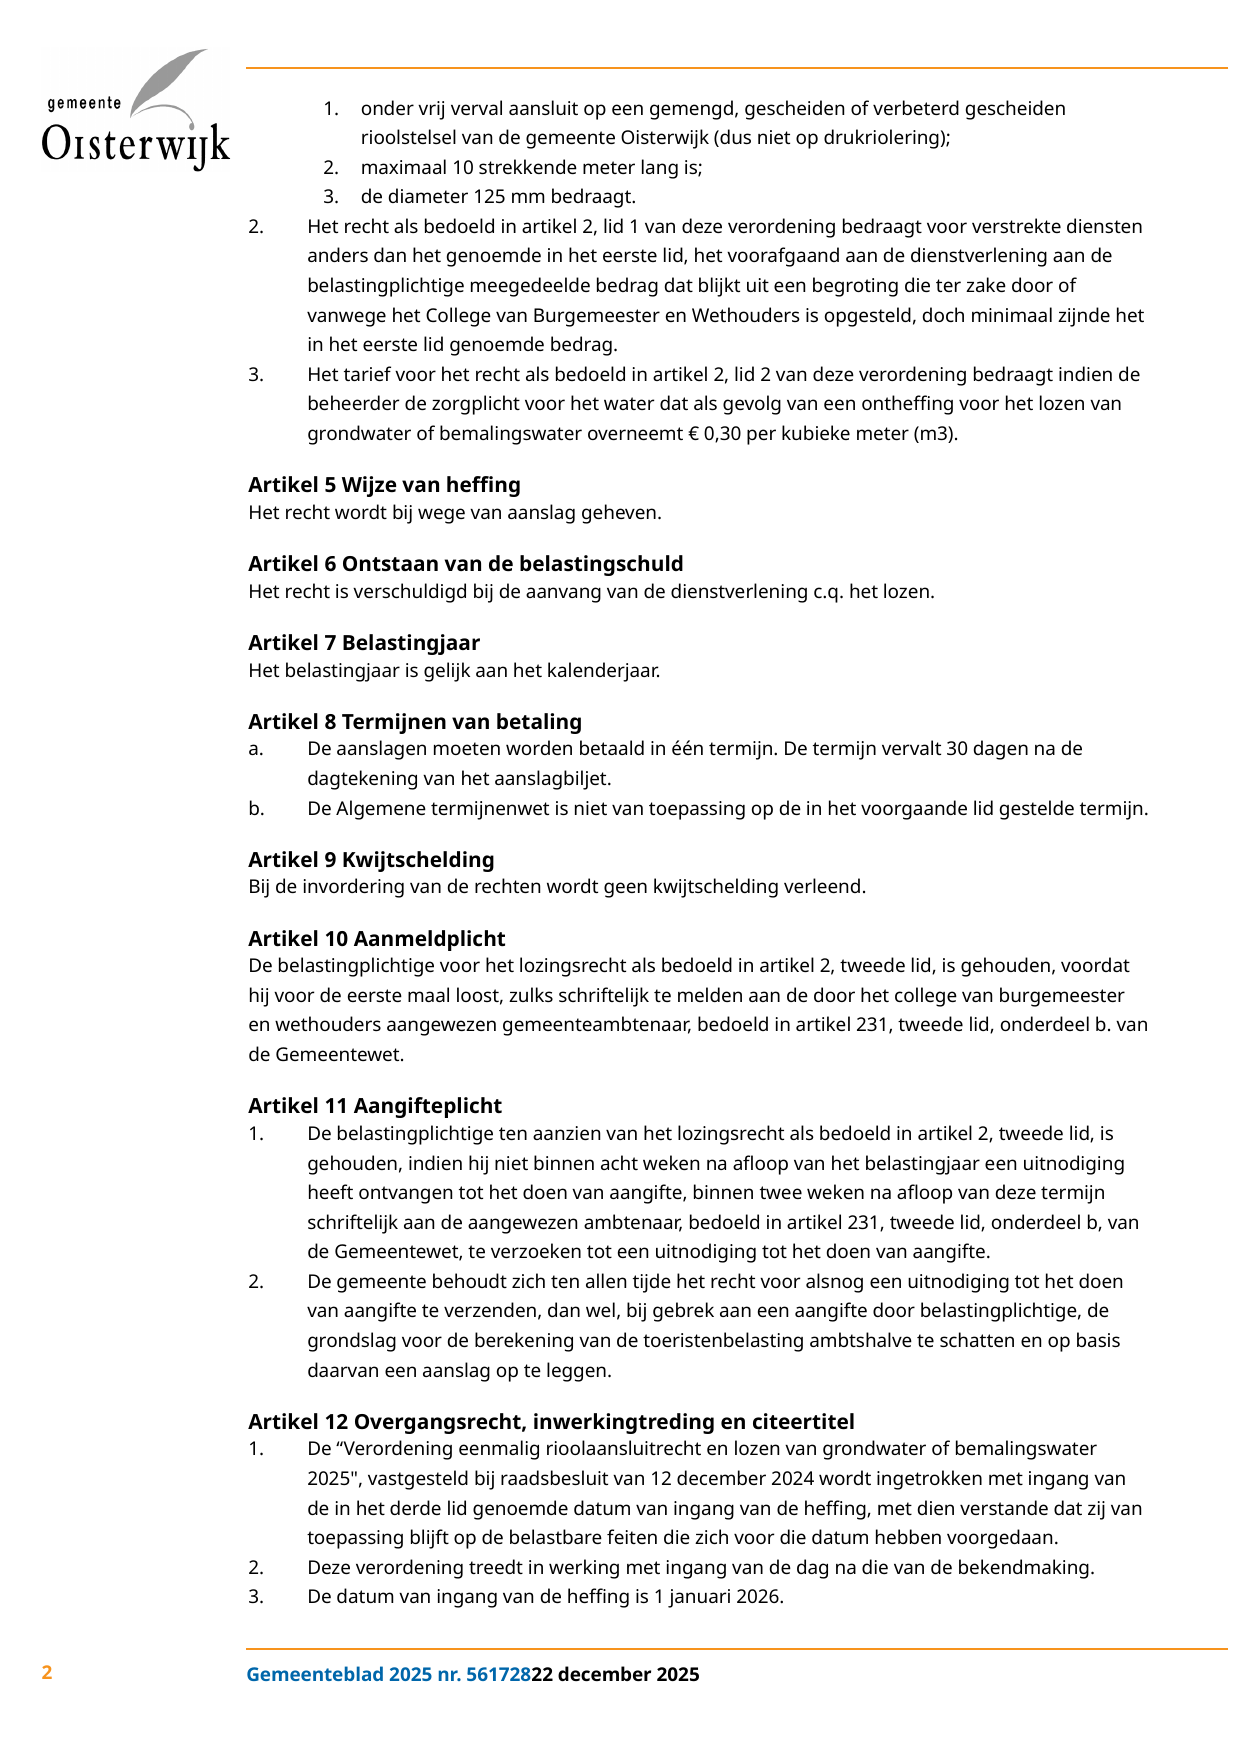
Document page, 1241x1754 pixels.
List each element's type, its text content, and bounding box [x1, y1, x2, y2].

text Het recht is verschuldigd bij de aanvang van de dienstverlening c.q. het lozen. [248, 578, 1152, 604]
list Het tarief voor het recht als bedoeld in artikel 2, lid 2 van deze verordening bedraagt indien de beheerder de zorgplicht voor het water dat als gevolg van een ontheffing voor het lozen van grondwater of bemalingswater overneemt € 0,30 per kubieke meter (m3). [248, 361, 1152, 446]
text Artikel 9 Kwijtschelding [248, 845, 1152, 874]
text Artikel 5 Wijze van heffing [248, 471, 1152, 499]
text Artikel 12 Overgangsrecht, inwerkingtreding en citeertitel [248, 1407, 1152, 1436]
text Het recht wordt bij wege van aanslag geheven. [248, 499, 1152, 525]
list Het recht als bedoeld in artikel 2, lid 1 van deze verordening bedraagt voor verstrekte diensten anders dan het genoemde in het eerste lid, het voorafgaand aan de dienstverlening aan de belastingplichtige meegedeelde bedrag dat blijkt uit een begroting die ter zake door of vanwege het College van Burgemeester en Wethouders is opgesteld, doch minimaal zijnde het in het eerste lid genoemde bedrag. [248, 213, 1152, 357]
list onder vrij verval aansluit op een gemengd, gescheiden of verbeterd gescheiden rioolstelsel van de gemeente Oisterwijk (dus niet op drukriolering); [323, 95, 1152, 150]
text Bij de invordering van de rechten wordt geen kwijtschelding verleend. [248, 874, 1152, 899]
text Artikel 11 Aangifteplicht [248, 1092, 1152, 1120]
list Deze verordening treedt in werking met ingang van de dag na die van de bekendmaking. [248, 1554, 1152, 1580]
list de diameter 125 mm bedraagt. [323, 183, 1152, 209]
list De aanslagen moeten worden betaald in één termijn. De termijn vervalt 30 dagen na de dagtekening van het aanslagbiljet. [248, 736, 1152, 791]
text De belastingplichtige voor het lozingsrecht als bedoeld in artikel 2, tweede lid, is gehouden, voordat hij voor de eerste maal loost, zulks schriftelijk te melden aan de door het college van burgemeester en wethouders aangewezen gemeenteambtenaar, bedoeld in artikel 231, tweede lid, onderdeel b. van de Gemeentewet. [248, 952, 1152, 1067]
picture [41, 47, 231, 172]
list De datum van ingang van de heffing is 1 januari 2026. [248, 1583, 1152, 1609]
text Het belastingjaar is gelijk aan het kalenderjaar. [248, 657, 1152, 682]
text Artikel 7 Belastingjaar [248, 628, 1152, 657]
text Artikel 10 Aanmeldplicht [248, 924, 1152, 952]
list De gemeente behoudt zich ten allen tijde het recht voor alsnog een uitnodiging tot het doen van aangifte te verzenden, dan wel, bij gebrek aan een aangifte door belastingplichtige, de grondslag voor de berekening van de toeristenbelasting ambtshalve te schatten en op basis daarvan een aanslag op te leggen. [248, 1268, 1152, 1382]
list De “Verordening eenmalig rioolaansluitrecht en lozen van grondwater of bemalingswater 2025", vastgesteld bij raadsbesluit van 12 december 2024 wordt ingetrokken met ingang van de in het derde lid genoemde datum van ingang van de heffing, met dien verstande dat zij van toepassing blijft op de belastbare feiten die zich voor die datum hebben voorgedaan. [248, 1436, 1152, 1550]
text Artikel 6 Ontstaan van de belastingschuld [248, 549, 1152, 578]
list De Algemene termijnenwet is niet van toepassing op de in het voorgaande lid gestelde termijn. [248, 795, 1152, 821]
list maximaal 10 strekkende meter lang is; [323, 154, 1152, 180]
list De belastingplichtige ten aanzien van het lozingsrecht als bedoeld in artikel 2, tweede lid, is gehouden, indien hij niet binnen acht weken na afloop van het belastingjaar een uitnodiging heeft ontvangen tot het doen van aangifte, binnen twee weken na afloop van deze termijn schriftelijk aan de aangewezen ambtenaar, bedoeld in artikel 231, tweede lid, onderdeel b, van de Gemeentewet, te verzoeken tot een uitnodiging tot het doen van aangifte. [248, 1120, 1152, 1264]
text Artikel 8 Termijnen van betaling [248, 707, 1152, 736]
